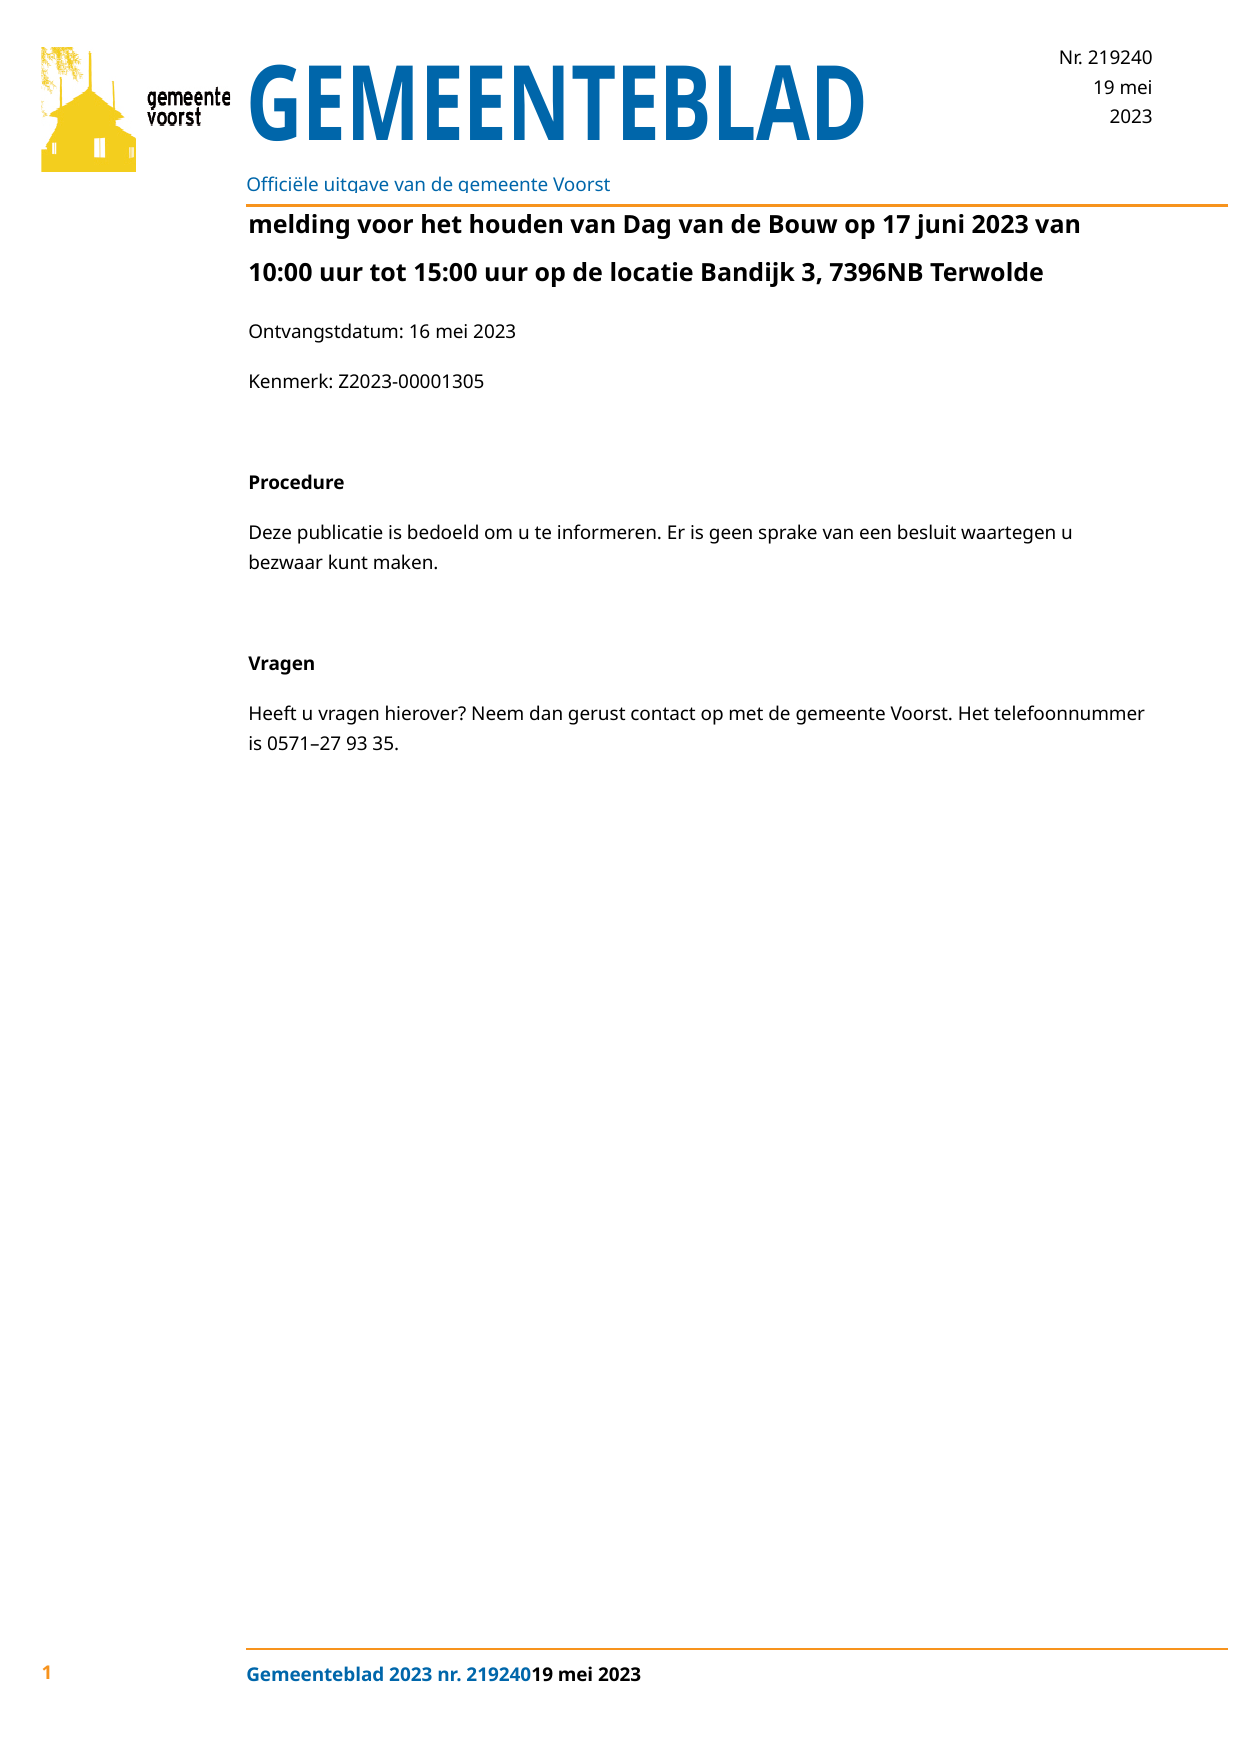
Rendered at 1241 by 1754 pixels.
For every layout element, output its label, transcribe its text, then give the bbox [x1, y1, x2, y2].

text Deze publicatie is bedoeld om u te informeren. Er is geen sprake van een besluit waartegen u bezwaar kunt maken. [248, 519, 1152, 575]
text Ontvangstdatum: 16 mei 2023 [248, 318, 1152, 344]
text melding voor het houden van Dag van de Bouw op 17 juni 2023 van 10:00 uur tot 15:00 uur op de locatie Bandijk 3, 7396NB Terwolde [248, 207, 1152, 288]
text Heeft u vragen hierover? Neem dan gerust contact op met de gemeente Voorst. Het telefoonnummer is 0571–27 93 35. [248, 700, 1152, 756]
text Vragen [248, 650, 1152, 676]
picture [41, 47, 231, 172]
text Kenmerk: Z2023-00001305 [248, 368, 1152, 394]
text Procedure [248, 469, 1152, 495]
